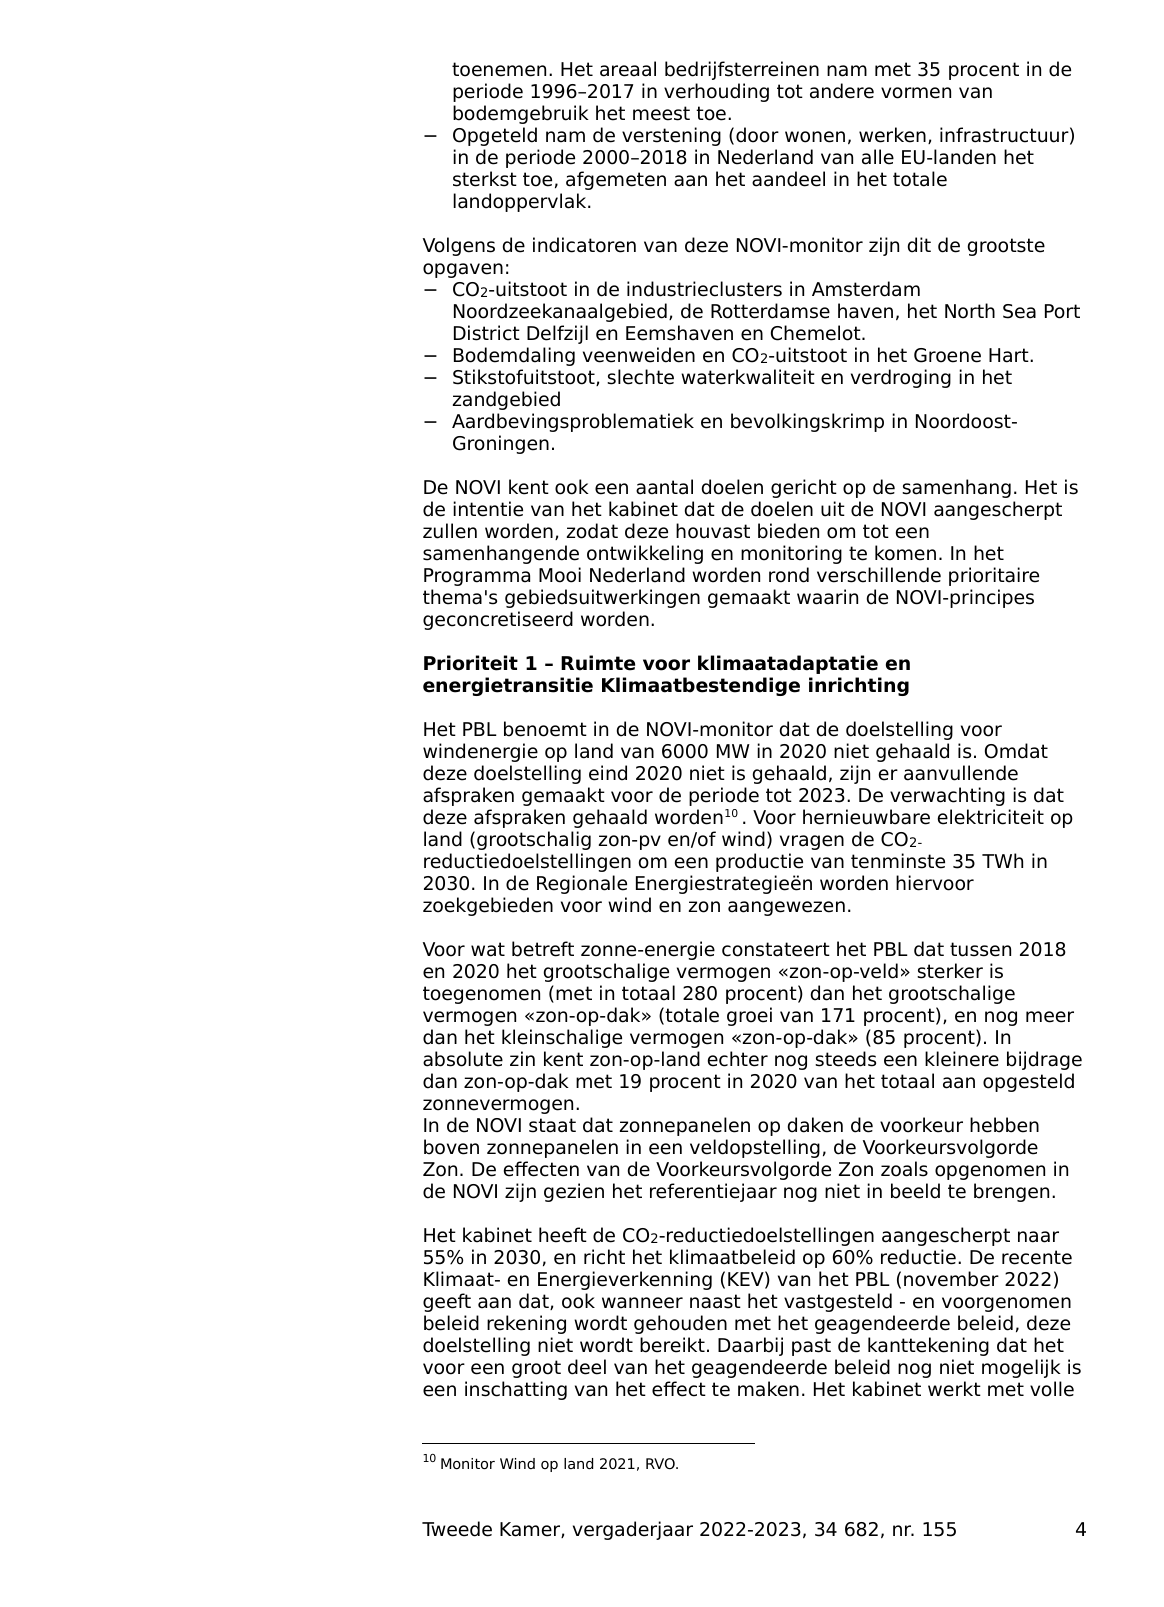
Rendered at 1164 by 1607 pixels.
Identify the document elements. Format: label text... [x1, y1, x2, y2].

text Monitor Wind op land 2021, RVO. [422, 1452, 1087, 1474]
text − CO2-uitstoot in de industrieclusters in Amsterdam Noordzeekanaalgebied, de Rotterdamse haven, het North Sea Port District Delfzijl en Eemshaven en Chemelot. [422, 279, 1087, 345]
text Voor wat betreft zonne-energie constateert het PBL dat tussen 2018 en 2020 het grootschalige vermogen «zon-op-veld» sterker is toegenomen (met in totaal 280 procent) dan het grootschalige vermogen «zon-op-dak» (totale groei van 171 procent), en nog meer dan het kleinschalige vermogen «zon-op-dak» (85 procent). In absolute zin kent zon-op-land echter nog steeds een kleinere bijdrage dan zon-op-dak met 19 procent in 2020 van het totaal aan opgesteld zonnevermogen. [422, 939, 1087, 1115]
text Volgens de indicatoren van deze NOVI-monitor zijn dit de grootste opgaven: [422, 235, 1087, 279]
text − Bodemdaling veenweiden en CO2-uitstoot in het Groene Hart. [422, 345, 1087, 367]
subtitle Prioriteit 1 – Ruimte voor klimaatadaptatie en energietransitie Klimaatbestendige inrichting [422, 653, 1087, 697]
text − Stikstofuitstoot, slechte waterkwaliteit en verdroging in het zandgebied [422, 367, 1087, 411]
text In de NOVI staat dat zonnepanelen op daken de voorkeur hebben boven zonnepanelen in een veldopstelling, de Voorkeursvolgorde Zon. De effecten van de Voorkeursvolgorde Zon zoals opgenomen in de NOVI zijn gezien het referentiejaar nog niet in beeld te brengen. [422, 1115, 1087, 1203]
text − Aardbevingsproblematiek en bevolkingskrimp in Noordoost-Groningen. [422, 411, 1087, 455]
text Het PBL benoemt in de NOVI-monitor dat de doelstelling voor windenergie op land van 6000 MW in 2020 niet gehaald is. Omdat deze doelstelling eind 2020 niet is gehaald, zijn er aanvullende afspraken gemaakt voor de periode tot 2023. De verwachting is dat deze afspraken gehaald worden. Voor hernieuwbare elektriciteit op land (grootschalig zon-pv en/of wind) vragen de CO2-reductiedoelstellingen om een productie van tenminste 35 TWh in 2030. In de Regionale Energiestrategieën worden hiervoor zoekgebieden voor wind en zon aangewezen. [422, 719, 1087, 917]
text Het kabinet heeft de CO2-reductiedoelstellingen aangescherpt naar 55% in 2030, en richt het klimaatbeleid op 60% reductie. De recente Klimaat- en Energieverkenning (KEV) van het PBL (november 2022) geeft aan dat, ook wanneer naast het vastgesteld - en voorgenomen beleid rekening wordt gehouden met het geagendeerde beleid, deze doelstelling niet wordt bereikt. Daarbij past de kanttekening dat het voor een groot deel van het geagendeerde beleid nog niet mogelijk is een inschatting van het effect te maken. Het kabinet werkt met volle [422, 1225, 1087, 1401]
text − Opgeteld nam de verstening (door wonen, werken, infrastructuur) in de periode 2000–2018 in Nederland van alle EU-landen het sterkst toe, afgemeten aan het aandeel in het totale landoppervlak. [422, 125, 1087, 213]
text toenemen. Het areaal bedrijfsterreinen nam met 35 procent in de periode 1996–2017 in verhouding tot andere vormen van bodemgebruik het meest toe. [422, 59, 1087, 125]
text De NOVI kent ook een aantal doelen gericht op de samenhang. Het is de intentie van het kabinet dat de doelen uit de NOVI aangescherpt zullen worden, zodat deze houvast bieden om tot een samenhangende ontwikkeling en monitoring te komen. In het Programma Mooi Nederland worden rond verschillende prioritaire thema's gebiedsuitwerkingen gemaakt waarin de NOVI-principes geconcretiseerd worden. [422, 477, 1087, 631]
